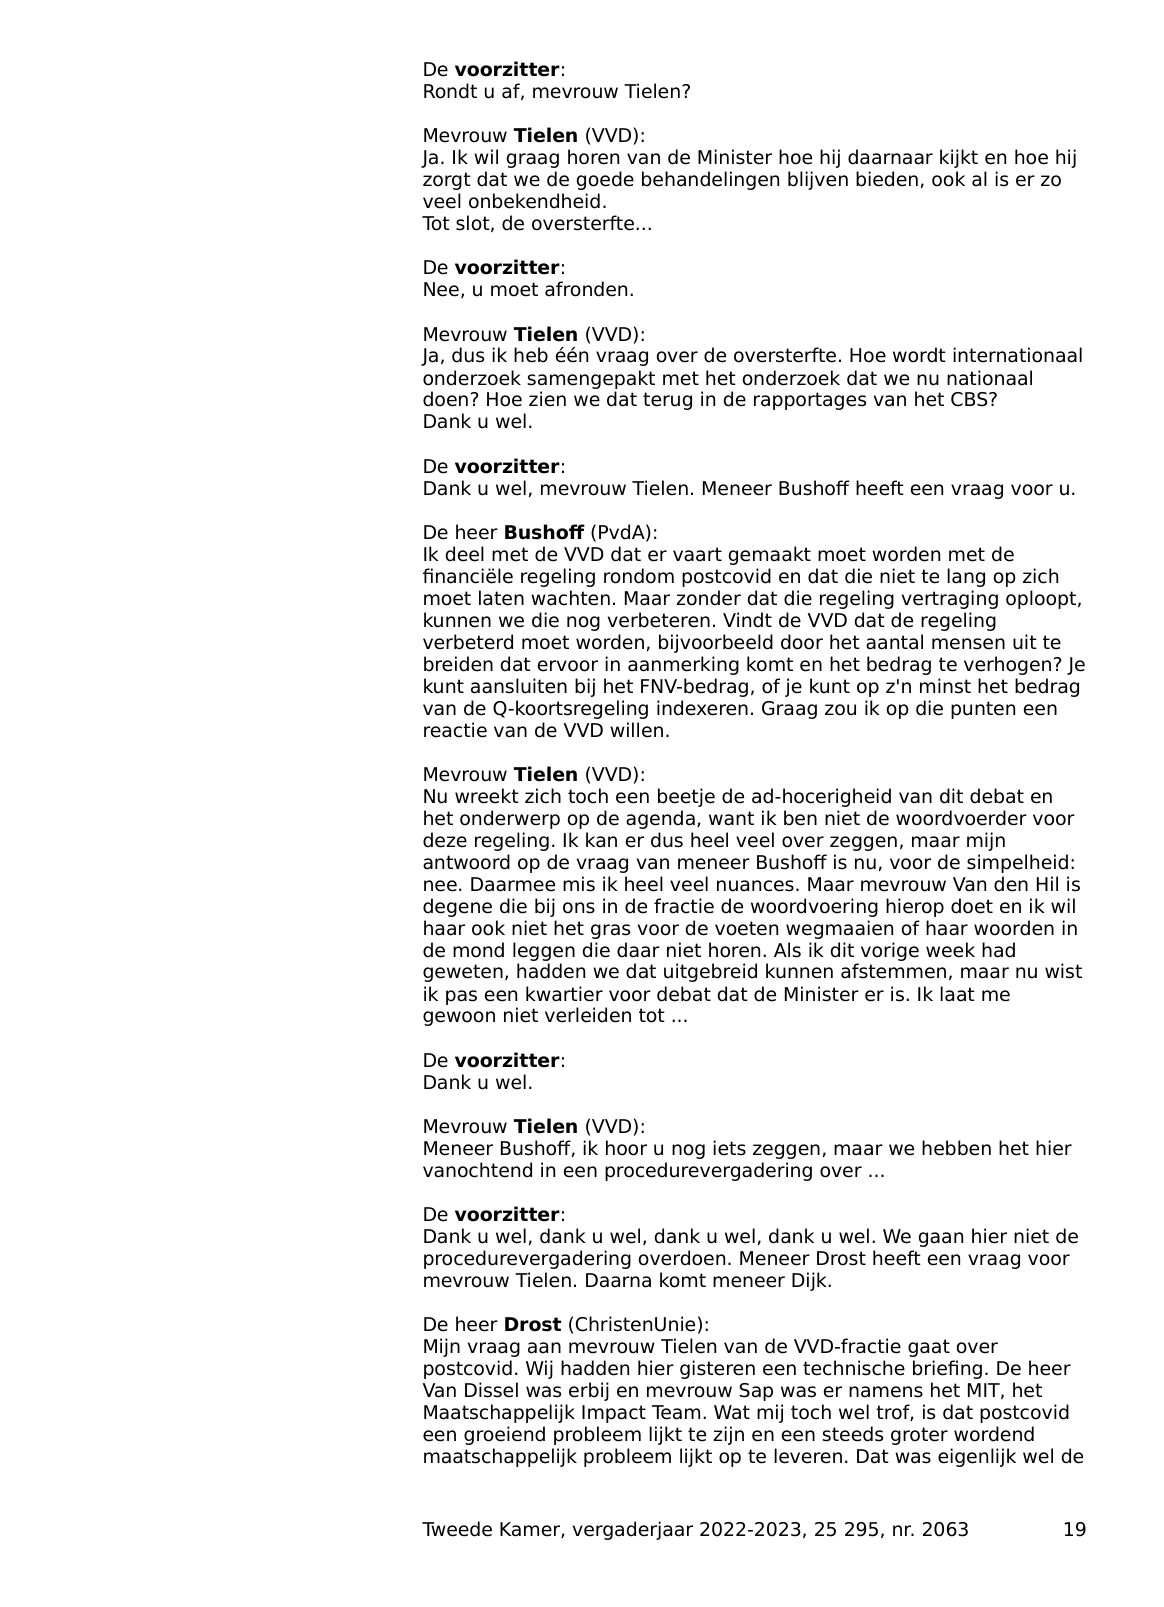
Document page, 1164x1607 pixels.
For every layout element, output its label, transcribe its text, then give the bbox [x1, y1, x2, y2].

text Dank u wel, mevrouw Tielen. Meneer Bushoff heeft een vraag voor u. [422, 477, 1087, 499]
text Nu wreekt zich toch een beetje de ad-hocerigheid van dit debat en het onderwerp op de agenda, want ik ben niet de woordvoerder voor deze regeling. Ik kan er dus heel veel over zeggen, maar mijn antwoord op de vraag van meneer Bushoff is nu, voor de simpelheid: nee. Daarmee mis ik heel veel nuances. Maar mevrouw Van den Hil is degene die bij ons in de fractie de woordvoering hierop doet en ik wil haar ook niet het gras voor de voeten wegmaaien of haar woorden in de mond leggen die daar niet horen. Als ik dit vorige week had geweten, hadden we dat uitgebreid kunnen afstemmen, maar nu wist ik pas een kwartier voor debat dat de Minister er is. Ik laat me gewoon niet verleiden tot ... [422, 786, 1087, 1027]
text De heer Bushoff (PvdA): [422, 522, 1087, 544]
text Ja. Ik wil graag horen van de Minister hoe hij daarnaar kijkt en hoe hij zorgt dat we de goede behandelingen blijven bieden, ook al is er zo veel onbekendheid. [422, 147, 1087, 213]
text De voorzitter: [422, 59, 1087, 81]
text Nee, u moet afronden. [422, 279, 1087, 301]
text De heer Drost (ChristenUnie): [422, 1314, 1087, 1336]
text De voorzitter: [422, 1204, 1087, 1226]
text Tot slot, de oversterfte... [422, 213, 1087, 235]
text Mijn vraag aan mevrouw Tielen van de VVD-fractie gaat over postcovid. Wij hadden hier gisteren een technische briefing. De heer Van Dissel was erbij en mevrouw Sap was er namens het MIT, het Maatschappelijk Impact Team. Wat mij toch wel trof, is dat postcovid een groeiend probleem lijkt te zijn en een steeds groter wordend maatschappelijk probleem lijkt op te leveren. Dat was eigenlijk wel de [422, 1336, 1087, 1468]
text Dank u wel. [422, 411, 1087, 433]
text Ja, dus ik heb één vraag over de oversterfte. Hoe wordt internationaal onderzoek samengepakt met het onderzoek dat we nu nationaal doen? Hoe zien we dat terug in de rapportages van het CBS? [422, 345, 1087, 411]
text De voorzitter: [422, 1049, 1087, 1072]
text De voorzitter: [422, 456, 1087, 477]
text Meneer Bushoff, ik hoor u nog iets zeggen, maar we hebben het hier vanochtend in een procedurevergadering over ... [422, 1138, 1087, 1182]
text Mevrouw Tielen (VVD): [422, 323, 1087, 345]
text Mevrouw Tielen (VVD): [422, 764, 1087, 786]
text Rondt u af, mevrouw Tielen? [422, 81, 1087, 103]
text Mevrouw Tielen (VVD): [422, 1116, 1087, 1138]
text Mevrouw Tielen (VVD): [422, 125, 1087, 147]
text Ik deel met de VVD dat er vaart gemaakt moet worden met de financiële regeling rondom postcovid en dat die niet te lang op zich moet laten wachten. Maar zonder dat die regeling vertraging oploopt, kunnen we die nog verbeteren. Vindt de VVD dat de regeling verbeterd moet worden, bijvoorbeeld door het aantal mensen uit te breiden dat ervoor in aanmerking komt en het bedrag te verhogen? Je kunt aansluiten bij het FNV-bedrag, of je kunt op z'n minst het bedrag van de Q-koortsregeling indexeren. Graag zou ik op die punten een reactie van de VVD willen. [422, 544, 1087, 741]
text De voorzitter: [422, 257, 1087, 279]
text Dank u wel. [422, 1072, 1087, 1093]
text Dank u wel, dank u wel, dank u wel, dank u wel. We gaan hier niet de procedurevergadering overdoen. Meneer Drost heeft een vraag voor mevrouw Tielen. Daarna komt meneer Dijk. [422, 1226, 1087, 1292]
